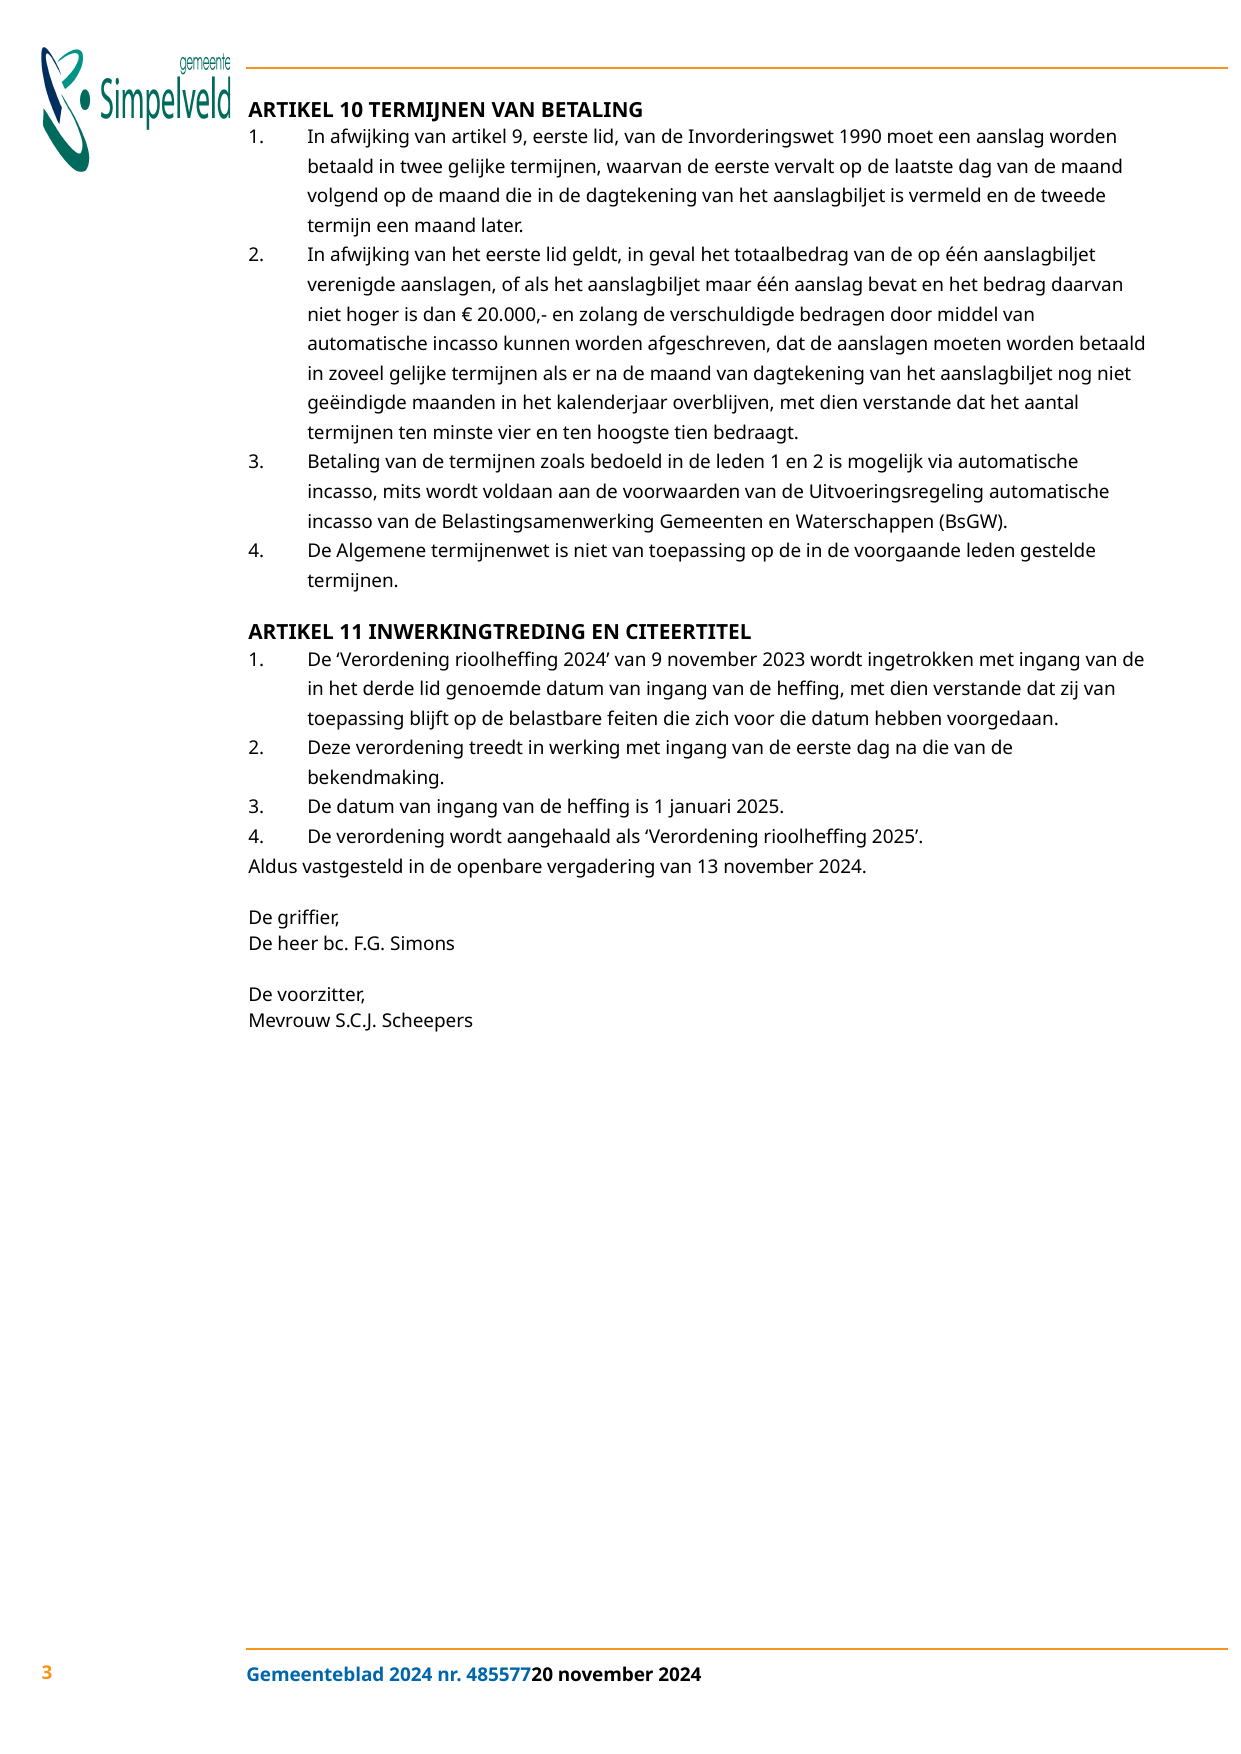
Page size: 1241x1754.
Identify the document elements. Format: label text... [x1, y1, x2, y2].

text Aldus vastgesteld in de openbare vergadering van 13 november 2024. [248, 853, 1152, 879]
list De datum van ingang van de heffing is 1 januari 2025. [248, 794, 1152, 819]
list De verordening wordt aangehaald als ‘Verordening rioolheffing 2025’. [248, 823, 1152, 849]
text De heer bc. F.G. Simons [248, 930, 1152, 956]
list De ‘Verordening rioolheffing 2024’ van 9 november 2023 wordt ingetrokken met ingang van de in het derde lid genoemde datum van ingang van de heffing, met dien verstande dat zij van toepassing blijft op de belastbare feiten die zich voor die datum hebben voorgedaan. [248, 646, 1152, 731]
text De voorzitter, [248, 982, 1152, 1007]
text Mevrouw S.C.J. Scheepers [248, 1007, 1152, 1033]
list De Algemene termijnenwet is niet van toepassing op de in de voorgaande leden gestelde termijnen. [248, 537, 1152, 593]
list In afwijking van het eerste lid geldt, in geval het totaalbedrag van de op één aanslagbiljet verenigde aanslagen, of als het aanslagbiljet maar één aanslag bevat en het bedrag daarvan niet hoger is dan € 20.000,- en zolang de verschuldigde bedragen door middel van automatische incasso kunnen worden afgeschreven, dat de aanslagen moeten worden betaald in zoveel gelijke termijnen als er na de maand van dagtekening van het aanslagbiljet nog niet geëindigde maanden in het kalenderjaar overblijven, met dien verstande dat het aantal termijnen ten minste vier en ten hoogste tien bedraagt. [248, 242, 1152, 445]
picture [41, 47, 231, 172]
text ARTIKEL 11 INWERKINGTREDING EN CITEERTITEL [248, 617, 1152, 646]
list Betaling van de termijnen zoals bedoeld in de leden 1 en 2 is mogelijk via automatische incasso, mits wordt voldaan aan de voorwaarden van de Uitvoeringsregeling automatische incasso van de Belastingsamenwerking Gemeenten en Waterschappen (BsGW). [248, 449, 1152, 533]
list Deze verordening treedt in werking met ingang van de eerste dag na die van de bekendmaking. [248, 734, 1152, 790]
list In afwijking van artikel 9, eerste lid, van de Invorderingswet 1990 moet een aanslag worden betaald in twee gelijke termijnen, waarvan de eerste vervalt op de laatste dag van de maand volgend op de maand die in de dagtekening van het aanslagbiljet is vermeld en de tweede termijn een maand later. [248, 123, 1152, 238]
text ARTIKEL 10 TERMIJNEN VAN BETALING [248, 95, 1152, 123]
text De griffier, [248, 904, 1152, 930]
